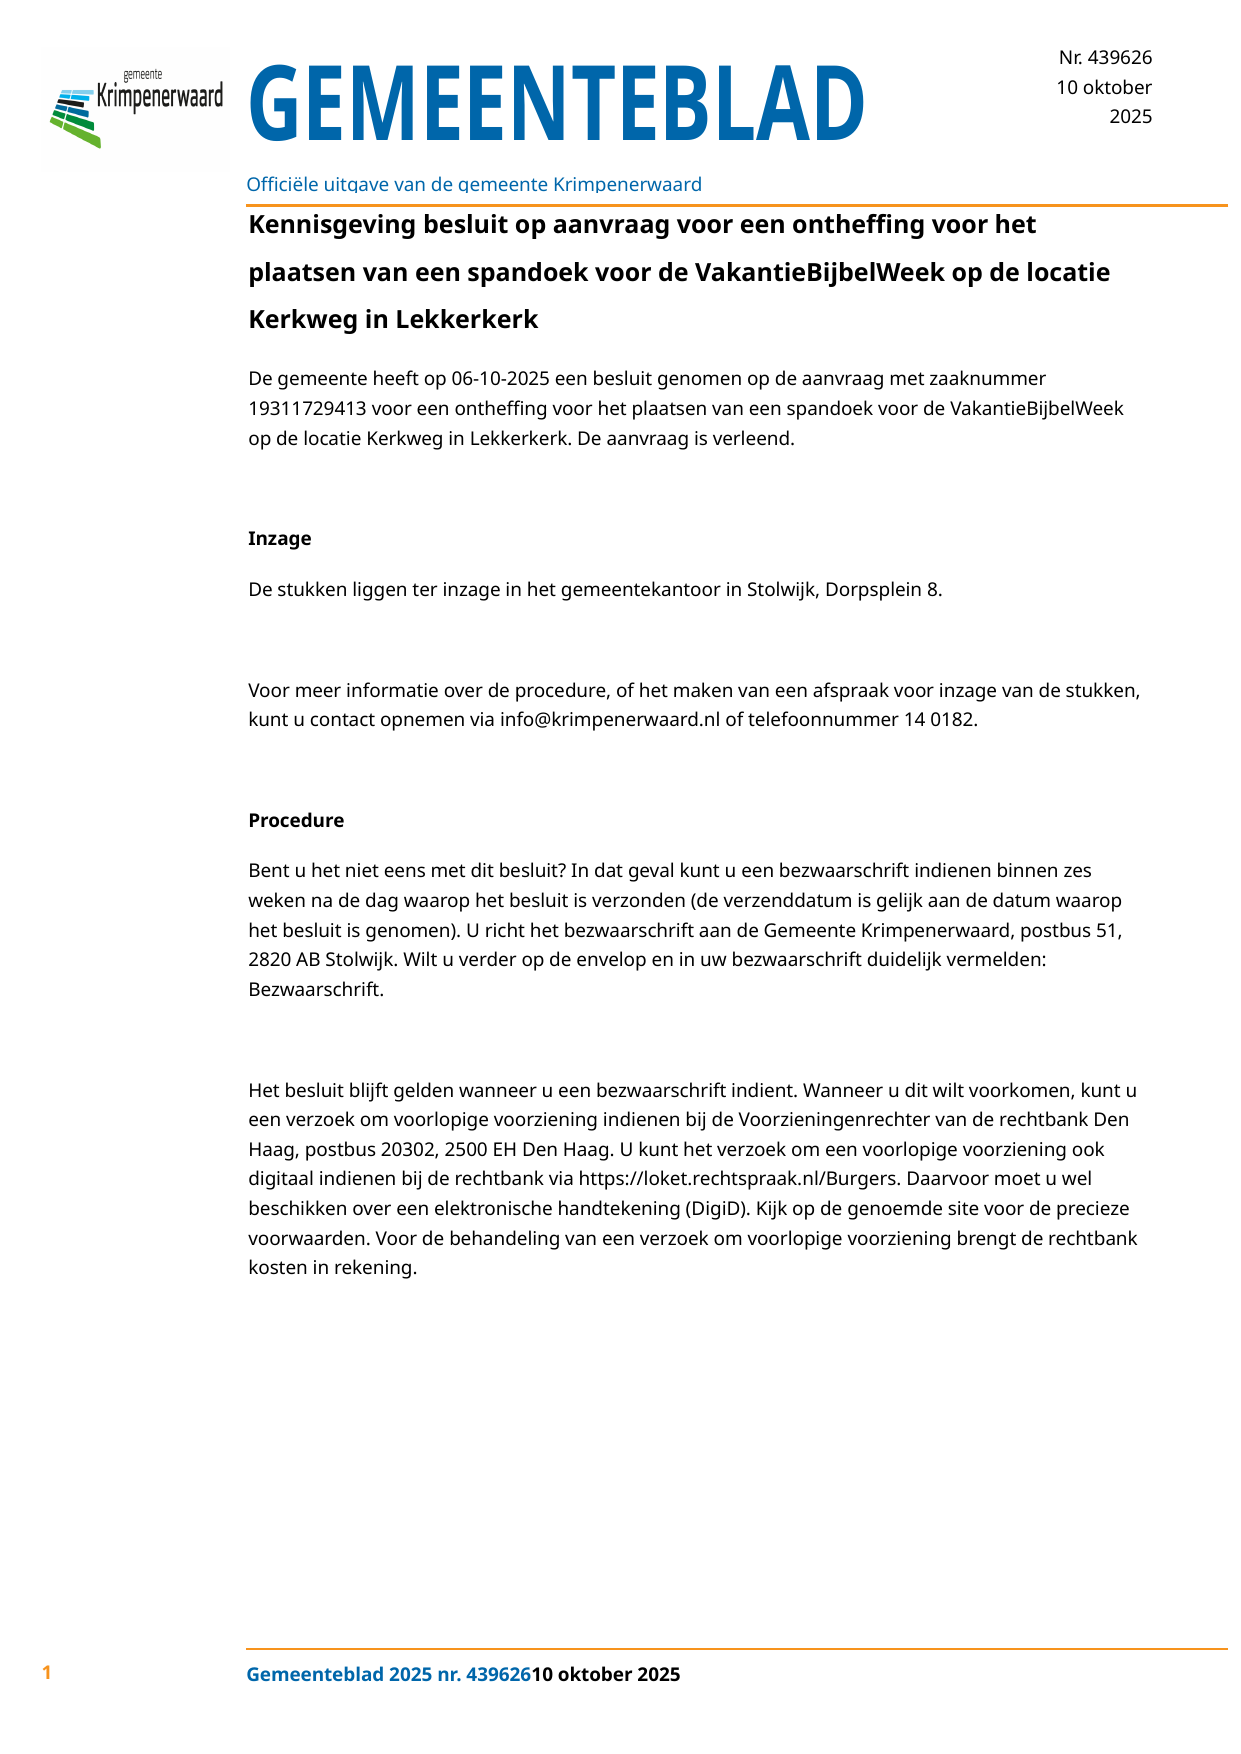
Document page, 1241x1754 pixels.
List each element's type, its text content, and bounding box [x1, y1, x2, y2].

picture [41, 47, 231, 172]
text Procedure [248, 807, 1152, 833]
text Het besluit blijft gelden wanneer u een bezwaarschrift indient. Wanneer u dit wilt voorkomen, kunt u een verzoek om voorlopige voorziening indienen bij de Voorzieningenrechter van de rechtbank Den Haag, postbus 20302, 2500 EH Den Haag. U kunt het verzoek om een voorlopige voorziening ook digitaal indienen bij de rechtbank via https://loket.rechtspraak.nl/Burgers. Daarvoor moet u wel beschikken over een elektronische handtekening (DigiD). Kijk op de genoemde site voor de precieze voorwaarden. Voor de behandeling van een verzoek om voorlopige voorziening brengt de rechtbank kosten in rekening. [248, 1077, 1152, 1280]
text Bent u het niet eens met dit besluit? In dat geval kunt u een bezwaarschrift indienen binnen zes weken na de dag waarop het besluit is verzonden (de verzenddatum is gelijk aan de datum waarop het besluit is genomen). U richt het bezwaarschrift aan de Gemeente Krimpenerwaard, postbus 51, 2820 AB Stolwijk. Wilt u verder op de envelop en in uw bezwaarschrift duidelijk vermelden: Bezwaarschrift. [248, 858, 1152, 1002]
text De stukken liggen ter inzage in het gemeentekantoor in Stolwijk, Dorpsplein 8. [248, 576, 1152, 602]
text Inzage [248, 526, 1152, 551]
text Kennisgeving besluit op aanvraag voor een ontheffing voor het plaatsen van een spandoek voor de VakantieBijbelWeek op de locatie Kerkweg in Lekkerkerk [248, 207, 1152, 336]
text De gemeente heeft op 06-10-2025 een besluit genomen op de aanvraag met zaaknummer 19311729413 voor een ontheffing voor het plaatsen van een spandoek voor de VakantieBijbelWeek op de locatie Kerkweg in Lekkerkerk. De aanvraag is verleend. [248, 366, 1152, 450]
text Voor meer informatie over de procedure, of het maken van een afspraak voor inzage van de stukken, kunt u contact opnemen via info@krimpenerwaard.nl of telefoonnummer 14 0182. [248, 677, 1152, 732]
